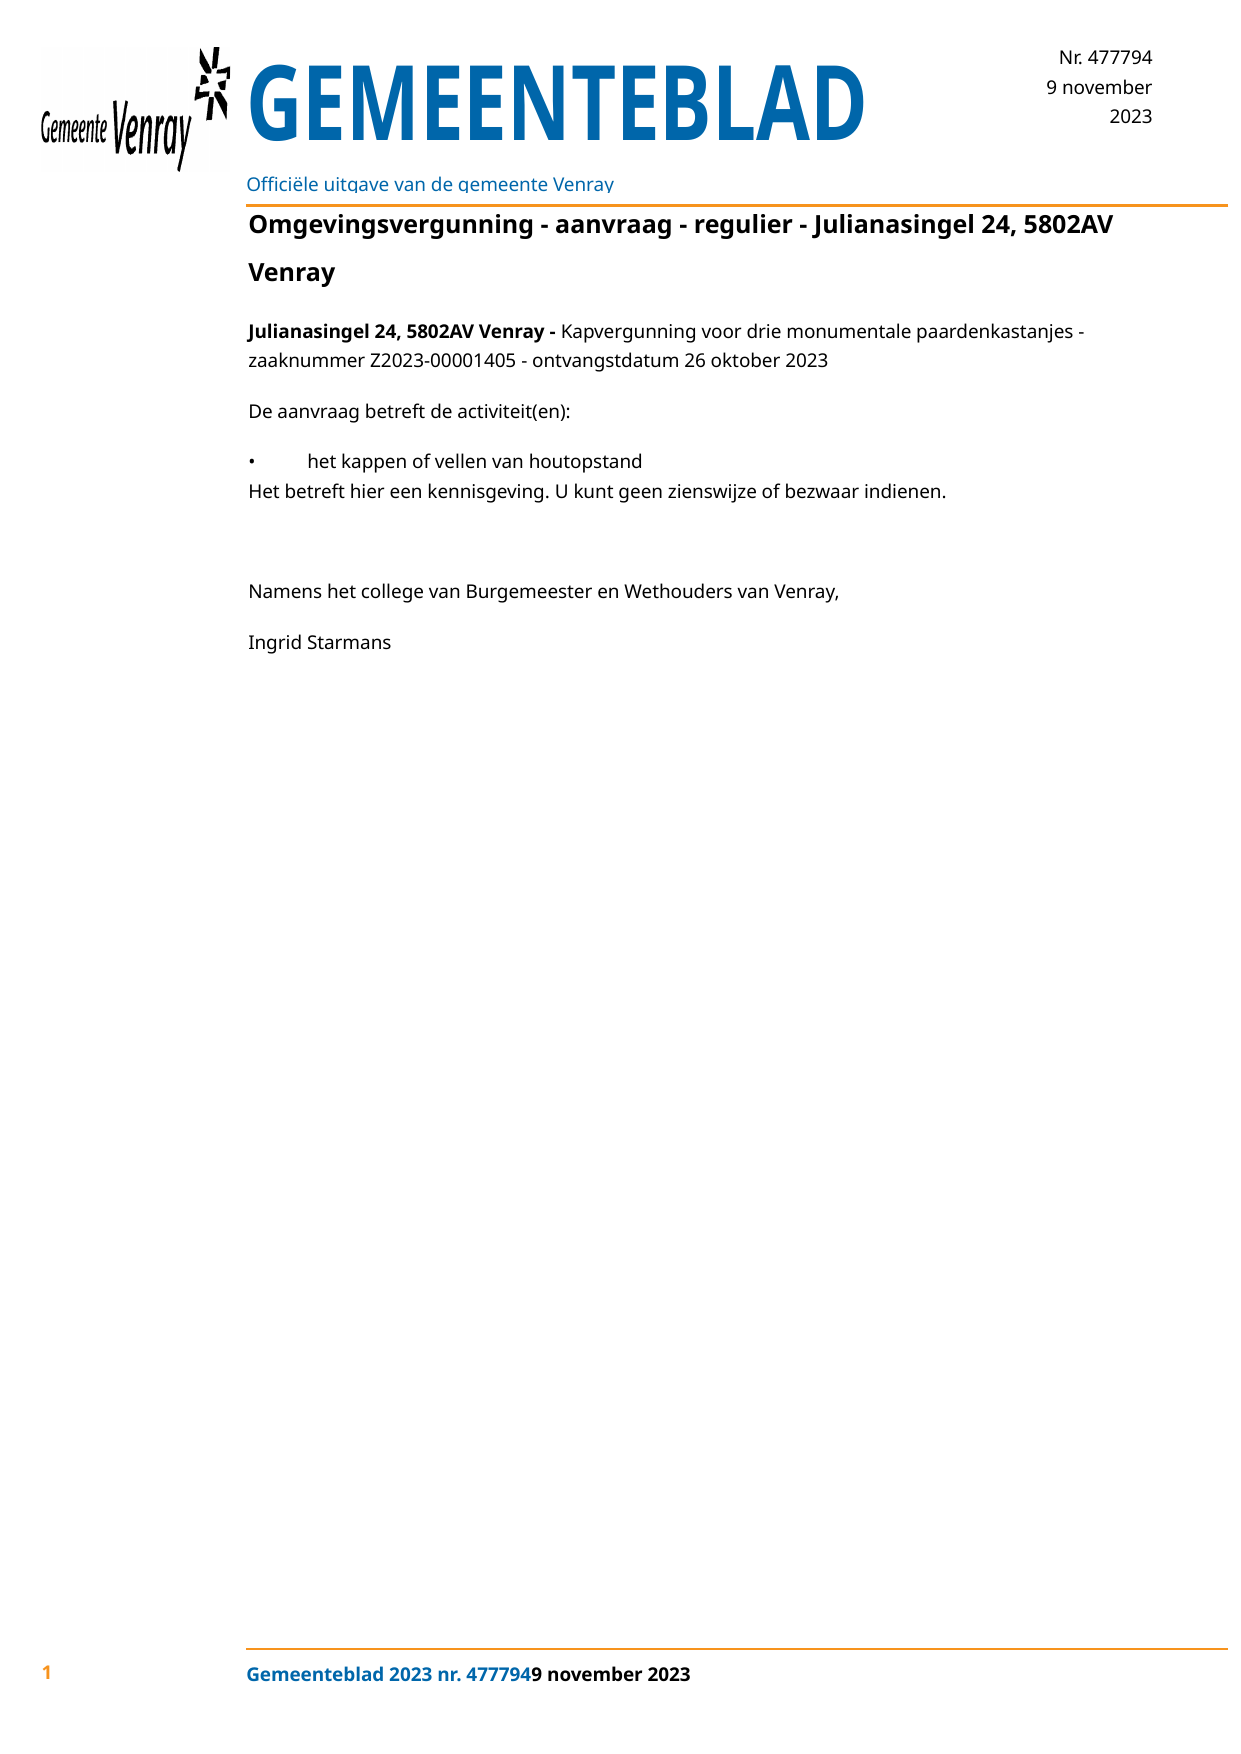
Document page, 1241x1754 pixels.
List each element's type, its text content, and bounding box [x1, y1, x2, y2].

text Namens het college van Burgemeester en Wethouders van Venray, [248, 579, 1152, 604]
picture [41, 47, 231, 172]
text Het betreft hier een kennisgeving. U kunt geen zienswijze of bezwaar indienen. [248, 478, 1152, 504]
text De aanvraag betreft de activiteit(en): [248, 398, 1152, 424]
list het kappen of vellen van houtopstand [248, 448, 1152, 474]
text Julianasingel 24, 5802AV Venray - Kapvergunning voor drie monumentale paardenkastanjes - zaaknummer Z2023-00001405 - ontvangstdatum 26 oktober 2023 [248, 318, 1152, 373]
text Omgevingsvergunning - aanvraag - regulier - Julianasingel 24, 5802AV Venray [248, 207, 1152, 288]
text Ingrid Starmans [248, 629, 1152, 655]
